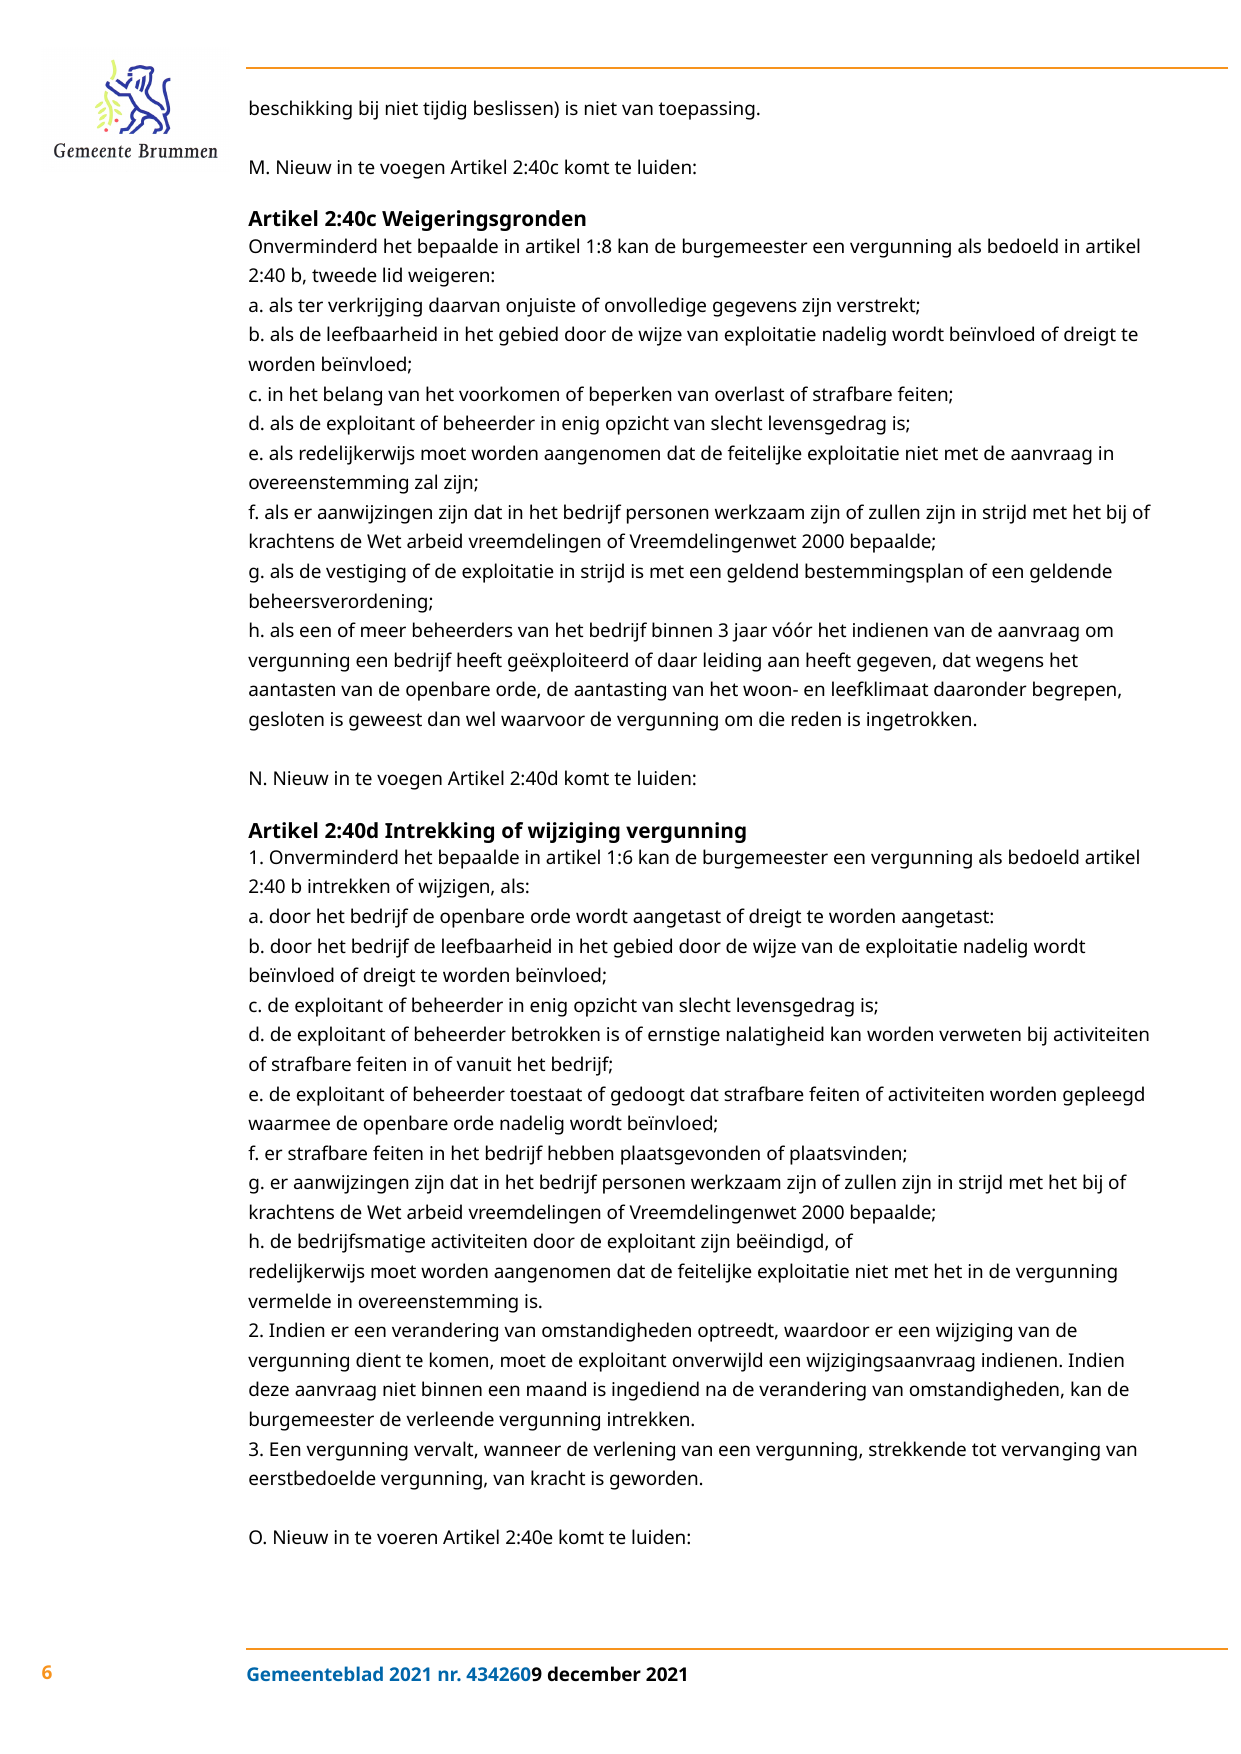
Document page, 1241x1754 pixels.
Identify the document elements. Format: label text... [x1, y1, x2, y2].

text e. de exploitant of beheerder toestaat of gedoogt dat strafbare feiten of activiteiten worden gepleegd waarmee de openbare orde nadelig wordt beïnvloed; [248, 1081, 1152, 1136]
text 3. Een vergunning vervalt, wanneer de verlening van een vergunning, strekkende tot vervanging van eerstbedoelde vergunning, van kracht is geworden. [248, 1436, 1152, 1491]
text 1. Onverminderd het bepaalde in artikel 1:6 kan de burgemeester een vergunning als bedoeld artikel 2:40 b intrekken of wijzigen, als: [248, 844, 1152, 899]
text h. de bedrijfsmatige activiteiten door de exploitant zijn beëindigd, of [248, 1229, 1152, 1254]
text b. door het bedrijf de leefbaarheid in het gebied door de wijze van de exploitatie nadelig wordt beïnvloed of dreigt te worden beïnvloed; [248, 933, 1152, 988]
text c. in het belang van het voorkomen of beperken van overlast of strafbare feiten; [248, 381, 1152, 406]
text g. er aanwijzingen zijn dat in het bedrijf personen werkzaam zijn of zullen zijn in strijd met het bij of krachtens de Wet arbeid vreemdelingen of Vreemdelingenwet 2000 bepaalde; [248, 1169, 1152, 1225]
text Artikel 2:40d Intrekking of wijziging vergunning [248, 816, 1152, 844]
text Onverminderd het bepaalde in artikel 1:8 kan de burgemeester een vergunning als bedoeld in artikel 2:40 b, tweede lid weigeren: [248, 233, 1152, 288]
text d. de exploitant of beheerder betrokken is of ernstige nalatigheid kan worden verweten bij activiteiten of strafbare feiten in of vanuit het bedrijf; [248, 1022, 1152, 1077]
text d. als de exploitant of beheerder in enig opzicht van slecht levensgedrag is; [248, 410, 1152, 436]
text g. als de vestiging of de exploitatie in strijd is met een geldend bestemmingsplan of een geldende beheersverordening; [248, 558, 1152, 613]
text f. als er aanwijzingen zijn dat in het bedrijf personen werkzaam zijn of zullen zijn in strijd met het bij of krachtens de Wet arbeid vreemdelingen of Vreemdelingenwet 2000 bepaalde; [248, 499, 1152, 554]
text f. er strafbare feiten in het bedrijf hebben plaatsgevonden of plaatsvinden; [248, 1140, 1152, 1166]
text h. als een of meer beheerders van het bedrijf binnen 3 jaar vóór het indienen van de aanvraag om vergunning een bedrijf heeft geëxploiteerd of daar leiding aan heeft gegeven, dat wegens het aantasten van de openbare orde, de aantasting van het woon- en leefklimaat daaronder begrepen, gesloten is geweest dan wel waarvoor de vergunning om die reden is ingetrokken. [248, 617, 1152, 732]
text 2. Indien er een verandering van omstandigheden optreedt, waardoor er een wijziging van de vergunning dient te komen, moet de exploitant onverwijld een wijzigingsaanvraag indienen. Indien deze aanvraag niet binnen een maand is ingediend na de verandering van omstandigheden, kan de burgemeester de verleende vergunning intrekken. [248, 1317, 1152, 1432]
text beschikking bij niet tijdig beslissen) is niet van toepassing. [248, 95, 1152, 121]
text e. als redelijkerwijs moet worden aangenomen dat de feitelijke exploitatie niet met de aanvraag in overeenstemming zal zijn; [248, 440, 1152, 495]
text N. Nieuw in te voegen Artikel 2:40d komt te luiden: [248, 765, 1152, 791]
text a. als ter verkrijging daarvan onjuiste of onvolledige gegevens zijn verstrekt; [248, 292, 1152, 318]
text c. de exploitant of beheerder in enig opzicht van slecht levensgedrag is; [248, 992, 1152, 1018]
text O. Nieuw in te voeren Artikel 2:40e komt te luiden: [248, 1524, 1152, 1550]
text b. als de leefbaarheid in het gebied door de wijze van exploitatie nadelig wordt beïnvloed of dreigt te worden beïnvloed; [248, 322, 1152, 377]
text a. door het bedrijf de openbare orde wordt aangetast of dreigt te worden aangetast: [248, 903, 1152, 929]
text redelijkerwijs moet worden aangenomen dat de feitelijke exploitatie niet met het in de vergunning vermelde in overeenstemming is. [248, 1258, 1152, 1314]
text Artikel 2:40c Weigeringsgronden [248, 204, 1152, 233]
picture [41, 47, 231, 172]
text M. Nieuw in te voegen Artikel 2:40c komt te luiden: [248, 154, 1152, 180]
